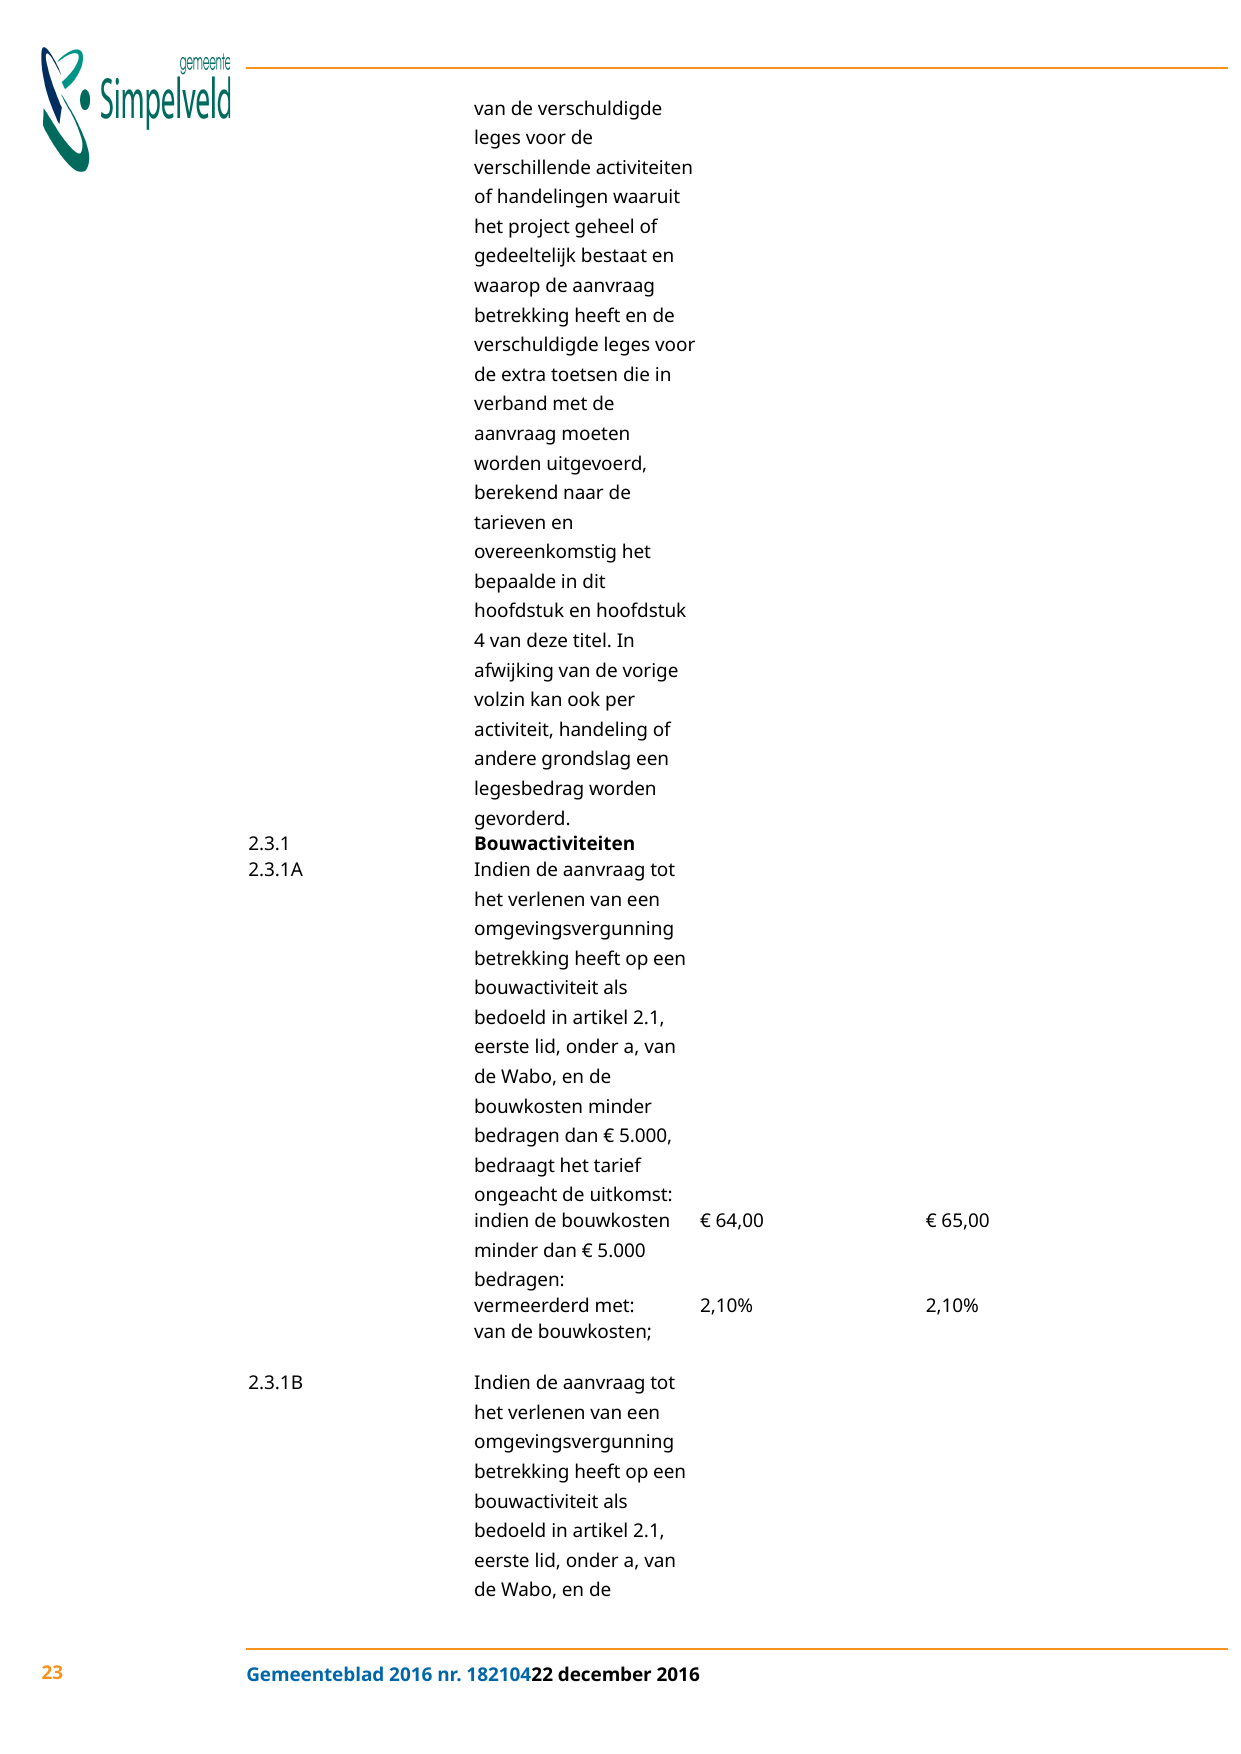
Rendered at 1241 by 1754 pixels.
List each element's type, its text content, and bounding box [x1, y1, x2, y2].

table_cell [700, 1318, 926, 1344]
table_cell [248, 1318, 474, 1344]
table_cell [700, 831, 926, 856]
table_cell [926, 1318, 1152, 1344]
table_cell € 64,00 [700, 1208, 926, 1292]
table_cell 2,10% [700, 1292, 926, 1318]
table_cell [700, 856, 926, 1207]
table_cell Bouwactiviteiten [474, 831, 700, 856]
table_cell [248, 1208, 474, 1292]
table_cell 2,10% [926, 1292, 1152, 1318]
table_cell vermeerderd met: [474, 1292, 700, 1318]
table_cell [926, 831, 1152, 856]
table_cell [700, 95, 926, 831]
picture [41, 47, 231, 172]
table_cell Indien de aanvraag tot het verlenen van een omgevingsvergunning betrekking heeft op een bouwactiviteit als bedoeld in artikel 2.1, eerste lid, onder a, van de Wabo, en de bouwkosten minder bedragen dan € 5.000, bedraagt het tarief ongeacht de uitkomst: [474, 856, 700, 1207]
table_cell van de bouwkosten; [474, 1318, 700, 1344]
table_cell 2.3.1B [248, 1370, 474, 1602]
table_cell [248, 1344, 474, 1369]
table_cell indien de bouwkosten minder dan € 5.000 bedragen: [474, 1208, 700, 1292]
table_cell [926, 1370, 1152, 1602]
table_cell [474, 1344, 700, 1369]
table_cell [926, 95, 1152, 831]
table_cell 2.3.1A [248, 856, 474, 1207]
table_cell [700, 1370, 926, 1602]
table_cell € 65,00 [926, 1208, 1152, 1292]
table_cell [248, 95, 474, 831]
table_cell van de verschuldigde leges voor de verschillende activiteiten of handelingen waaruit het project geheel of gedeeltelijk bestaat en waarop de aanvraag betrekking heeft en de verschuldigde leges voor de extra toetsen die in verband met de aanvraag moeten worden uitgevoerd, berekend naar de tarieven en overeenkomstig het bepaalde in dit hoofdstuk en hoofdstuk 4 van deze titel. In afwijking van de vorige volzin kan ook per activiteit, handeling of andere grondslag een legesbedrag worden gevorderd. [474, 95, 700, 831]
table_cell [248, 1292, 474, 1318]
table_cell 2.3.1 [248, 831, 474, 856]
table_cell [926, 856, 1152, 1207]
table_cell [700, 1344, 926, 1369]
table_cell Indien de aanvraag tot het verlenen van een omgevingsvergunning betrekking heeft op een bouwactiviteit als bedoeld in artikel 2.1, eerste lid, onder a, van de Wabo, en de [474, 1370, 700, 1602]
